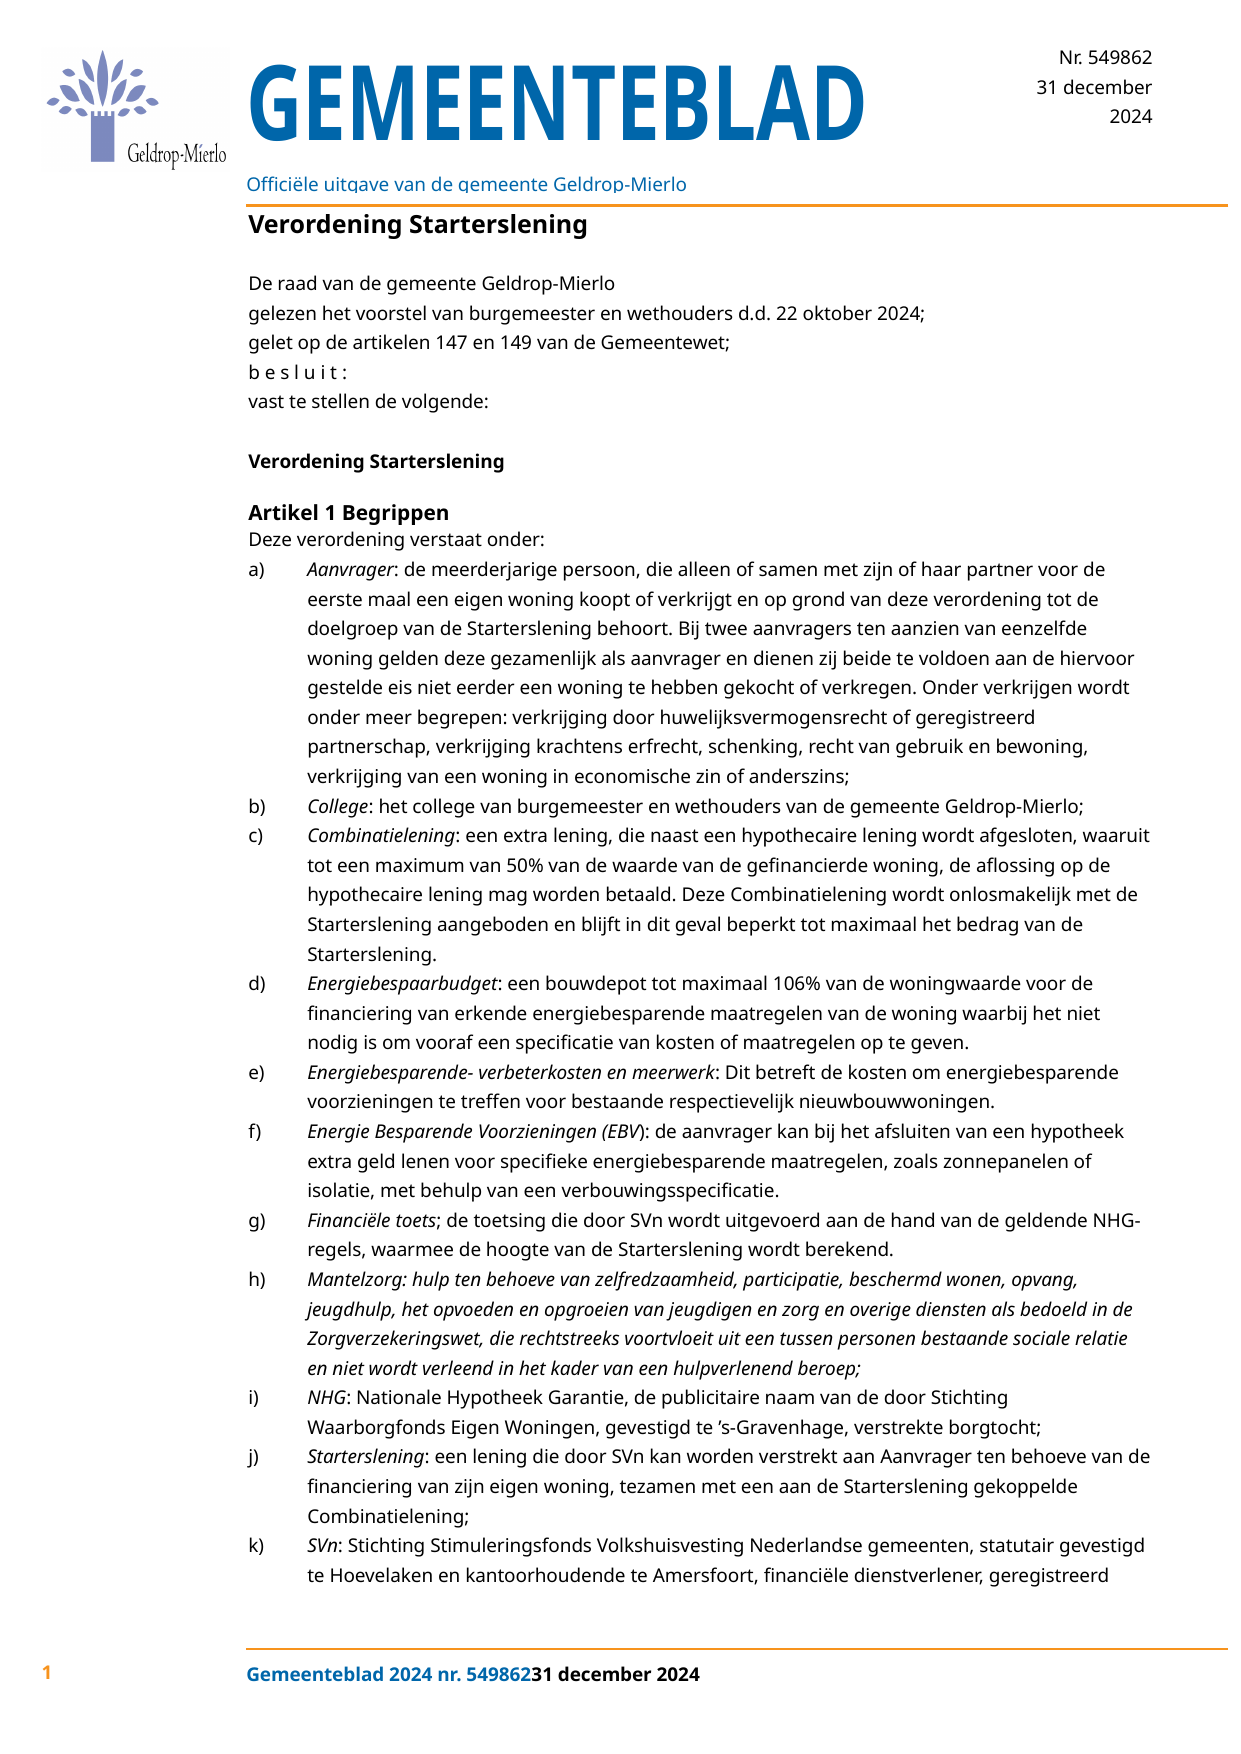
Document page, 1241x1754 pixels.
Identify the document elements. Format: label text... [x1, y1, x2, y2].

text vast te stellen de volgende: [248, 389, 1152, 414]
text De raad van de gemeente Geldrop-Mierlo [248, 270, 1152, 296]
list SVn: Stichting Stimuleringsfonds Volkshuisvesting Nederlandse gemeenten, statutair gevestigd te Hoevelaken en kantoorhoudende te Amersfoort, financiële dienstverlener, geregistreerd [248, 1532, 1152, 1588]
list Financiële toets; de toetsing die door SVn wordt uitgevoerd aan de hand van de geldende NHG-regels, waarmee de hoogte van de Starterslening wordt berekend. [248, 1207, 1152, 1262]
list College: het college van burgemeester en wethouders van de gemeente Geldrop-Mierlo; [248, 793, 1152, 819]
list Aanvrager: de meerderjarige persoon, die alleen of samen met zijn of haar partner voor de eerste maal een eigen woning koopt of verkrijgt en op grond van deze verordening tot de doelgroep van de Starterslening behoort. Bij twee aanvragers ten aanzien van eenzelfde woning gelden deze gezamenlijk als aanvrager en dienen zij beide te voldoen aan de hiervoor gestelde eis niet eerder een woning te hebben gekocht of verkregen. Onder verkrijgen wordt onder meer begrepen: verkrijging door huwelijksvermogensrecht of geregistreerd partnerschap, verkrijging krachtens erfrecht, schenking, recht van gebruik en bewoning, verkrijging van een woning in economische zin of anderszins; [248, 556, 1152, 789]
list Starterslening: een lening die door SVn kan worden verstrekt aan Aanvrager ten behoeve van de financiering van zijn eigen woning, tezamen met een aan de Starterslening gekoppelde Combinatielening; [248, 1444, 1152, 1529]
text Artikel 1 Begrippen [248, 498, 1152, 527]
list Mantelzorg: hulp ten behoeve van zelfredzaamheid, participatie, beschermd wonen, opvang, jeugdhulp, het opvoeden en opgroeien van jeugdigen en zorg en overige diensten als bedoeld in de Zorgverzekeringswet, die rechtstreeks voortvloeit uit een tussen personen bestaande sociale relatie en niet wordt verleend in het kader van een hulpverlenend beroep; [248, 1266, 1152, 1381]
text Verordening Starterslening [248, 207, 1152, 241]
text Verordening Starterslening [248, 448, 1152, 473]
text b e s l u i t : [248, 359, 1152, 385]
list Combinatielening: een extra lening, die naast een hypothecaire lening wordt afgesloten, waaruit tot een maximum van 50% van de waarde van de gefinancierde woning, de aflossing op de hypothecaire lening mag worden betaald. Deze Combinatielening wordt onlosmakelijk met de Starterslening aangeboden en blijft in dit geval beperkt tot maximaal het bedrag van de Starterslening. [248, 822, 1152, 967]
list Energie Besparende Voorzieningen (EBV): de aanvrager kan bij het afsluiten van een hypotheek extra geld lenen voor specifieke energiebesparende maatregelen, zoals zonnepanelen of isolatie, met behulp van een verbouwingsspecificatie. [248, 1118, 1152, 1203]
list NHG: Nationale Hypotheek Garantie, de publicitaire naam van de door Stichting Waarborgfonds Eigen Woningen, gevestigd te ’s-Gravenhage, verstrekte borgtocht; [248, 1384, 1152, 1440]
picture [41, 47, 231, 172]
list Energiebesparende- verbeterkosten en meerwerk: Dit betreft de kosten om energiebesparende voorzieningen te treffen voor bestaande respectievelijk nieuwbouwwoningen. [248, 1059, 1152, 1114]
text gelezen het voorstel van burgemeester en wethouders d.d. 22 oktober 2024; [248, 300, 1152, 326]
list Energiebespaarbudget: een bouwdepot tot maximaal 106% van de woningwaarde voor de financiering van erkende energiebesparende maatregelen van de woning waarbij het niet nodig is om vooraf een specificatie van kosten of maatregelen op te geven. [248, 970, 1152, 1055]
text Deze verordening verstaat onder: [248, 527, 1152, 552]
text gelet op de artikelen 147 en 149 van de Gemeentewet; [248, 329, 1152, 355]
